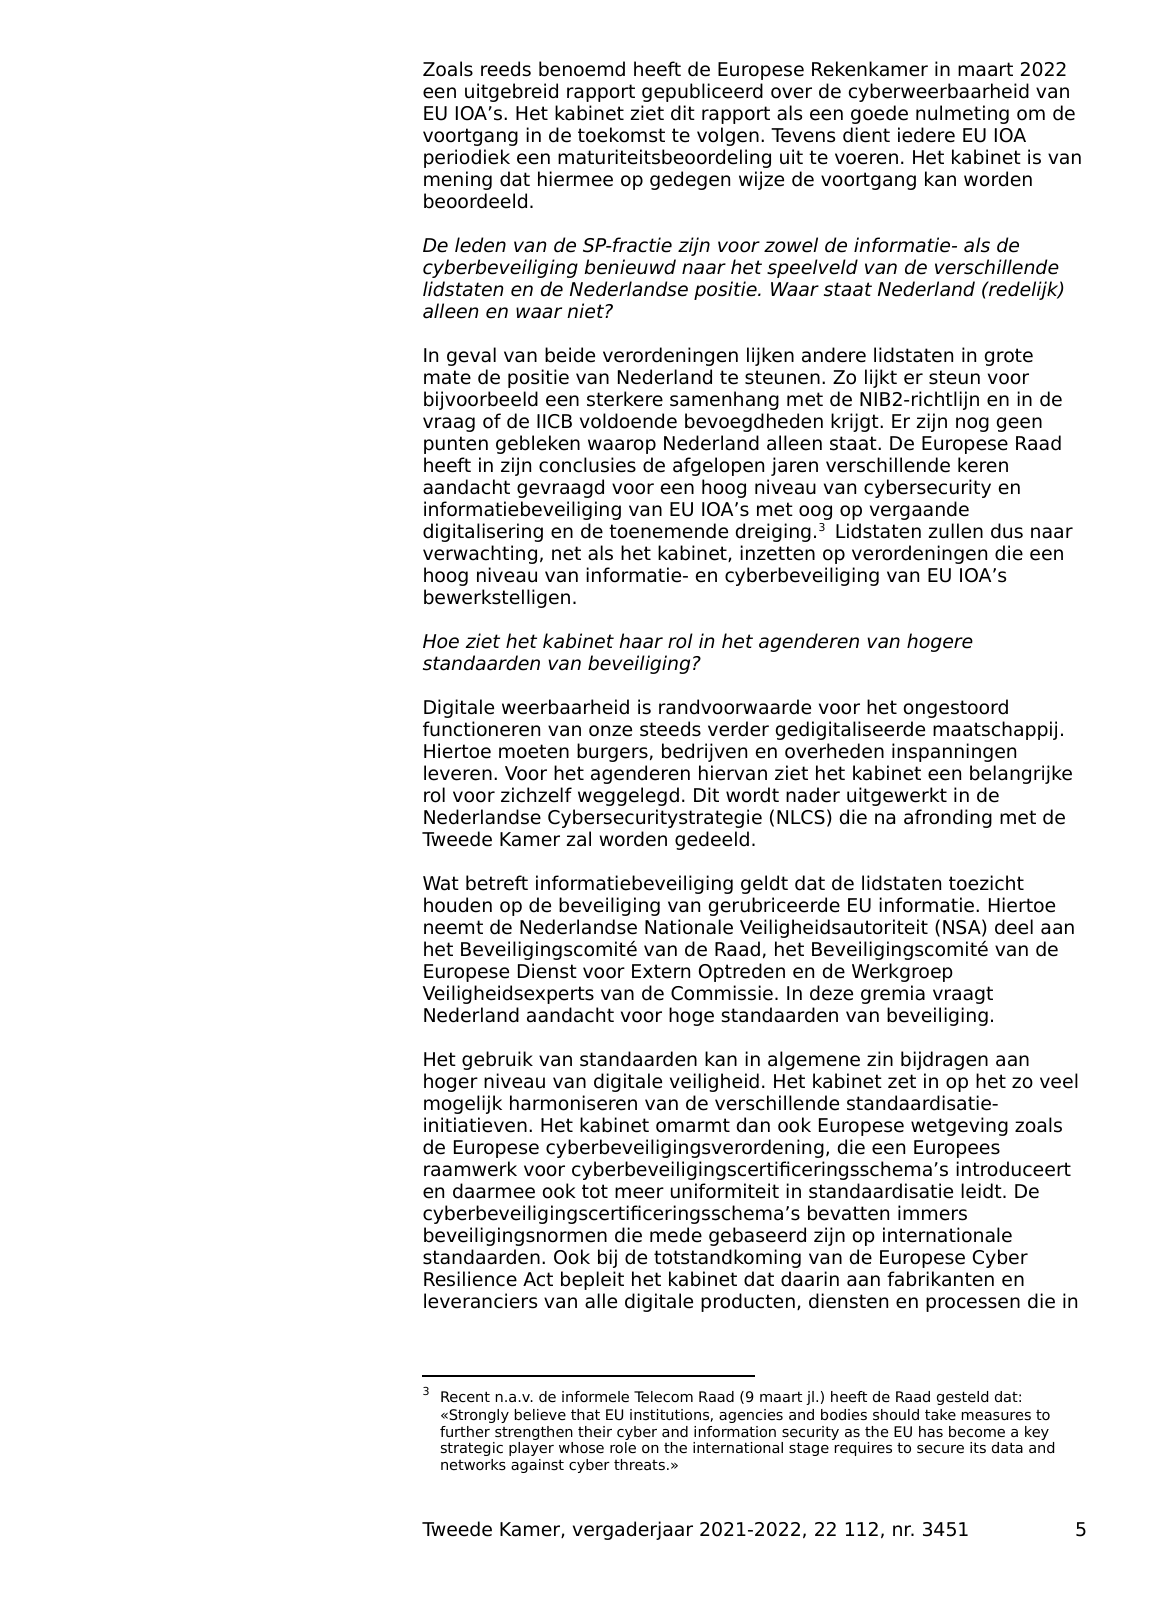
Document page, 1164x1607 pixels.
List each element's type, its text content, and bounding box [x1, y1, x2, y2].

text Zoals reeds benoemd heeft de Europese Rekenkamer in maart 2022 een uitgebreid rapport gepubliceerd over de cyberweerbaarheid van EU IOA’s. Het kabinet ziet dit rapport als een goede nulmeting om de voortgang in de toekomst te volgen. Tevens dient iedere EU IOA periodiek een maturiteitsbeoordeling uit te voeren. Het kabinet is van mening dat hiermee op gedegen wijze de voortgang kan worden beoordeeld. [422, 59, 1087, 213]
text Wat betreft informatiebeveiliging geldt dat de lidstaten toezicht houden op de beveiliging van gerubriceerde EU informatie. Hiertoe neemt de Nederlandse Nationale Veiligheidsautoriteit (NSA) deel aan het Beveiligingscomité van de Raad, het Beveiligingscomité van de Europese Dienst voor Extern Optreden en de Werkgroep Veiligheidsexperts van de Commissie. In deze gremia vraagt Nederland aandacht voor hoge standaarden van beveiliging. [422, 873, 1087, 1027]
text De leden van de SP-fractie zijn voor zowel de informatie- als de cyberbeveiliging benieuwd naar het speelveld van de verschillende lidstaten en de Nederlandse positie. Waar staat Nederland (redelijk) alleen en waar niet? [422, 235, 1087, 323]
text In geval van beide verordeningen lijken andere lidstaten in grote mate de positie van Nederland te steunen. Zo lijkt er steun voor bijvoorbeeld een sterkere samenhang met de NIB2-richtlijn en in de vraag of de IICB voldoende bevoegdheden krijgt. Er zijn nog geen punten gebleken waarop Nederland alleen staat. De Europese Raad heeft in zijn conclusies de afgelopen jaren verschillende keren aandacht gevraagd voor een hoog niveau van cybersecurity en informatiebeveiliging van EU IOA’s met oog op vergaande digitalisering en de toenemende dreiging. Lidstaten zullen dus naar verwachting, net als het kabinet, inzetten op verordeningen die een hoog niveau van informatie- en cyberbeveiliging van EU IOA’s bewerkstelligen. [422, 345, 1087, 609]
text Digitale weerbaarheid is randvoorwaarde voor het ongestoord functioneren van onze steeds verder gedigitaliseerde maatschappij. Hiertoe moeten burgers, bedrijven en overheden inspanningen leveren. Voor het agenderen hiervan ziet het kabinet een belangrijke rol voor zichzelf weggelegd. Dit wordt nader uitgewerkt in de Nederlandse Cybersecuritystrategie (NLCS) die na afronding met de Tweede Kamer zal worden gedeeld. [422, 697, 1087, 851]
text Het gebruik van standaarden kan in algemene zin bijdragen aan hoger niveau van digitale veiligheid. Het kabinet zet in op het zo veel mogelijk harmoniseren van de verschillende standaardisatie-initiatieven. Het kabinet omarmt dan ook Europese wetgeving zoals de Europese cyberbeveiligingsverordening, die een Europees raamwerk voor cyberbeveiligingscertificeringsschema’s introduceert en daarmee ook tot meer uniformiteit in standaardisatie leidt. De cyberbeveiligingscertificeringsschema’s bevatten immers beveiligingsnormen die mede gebaseerd zijn op internationale standaarden. Ook bij de totstandkoming van de Europese Cyber Resilience Act bepleit het kabinet dat daarin aan fabrikanten en leveranciers van alle digitale producten, diensten en processen die in [422, 1049, 1087, 1313]
text Recent n.a.v. de informele Telecom Raad (9 maart jl.) heeft de Raad gesteld dat: «Strongly believe that EU institutions, agencies and bodies should take measures to further strengthen their cyber and information security as the EU has become a key strategic player whose role on the international stage requires to secure its data and networks against cyber threats.» [422, 1385, 1087, 1474]
text Hoe ziet het kabinet haar rol in het agenderen van hogere standaarden van beveiliging? [422, 631, 1087, 675]
